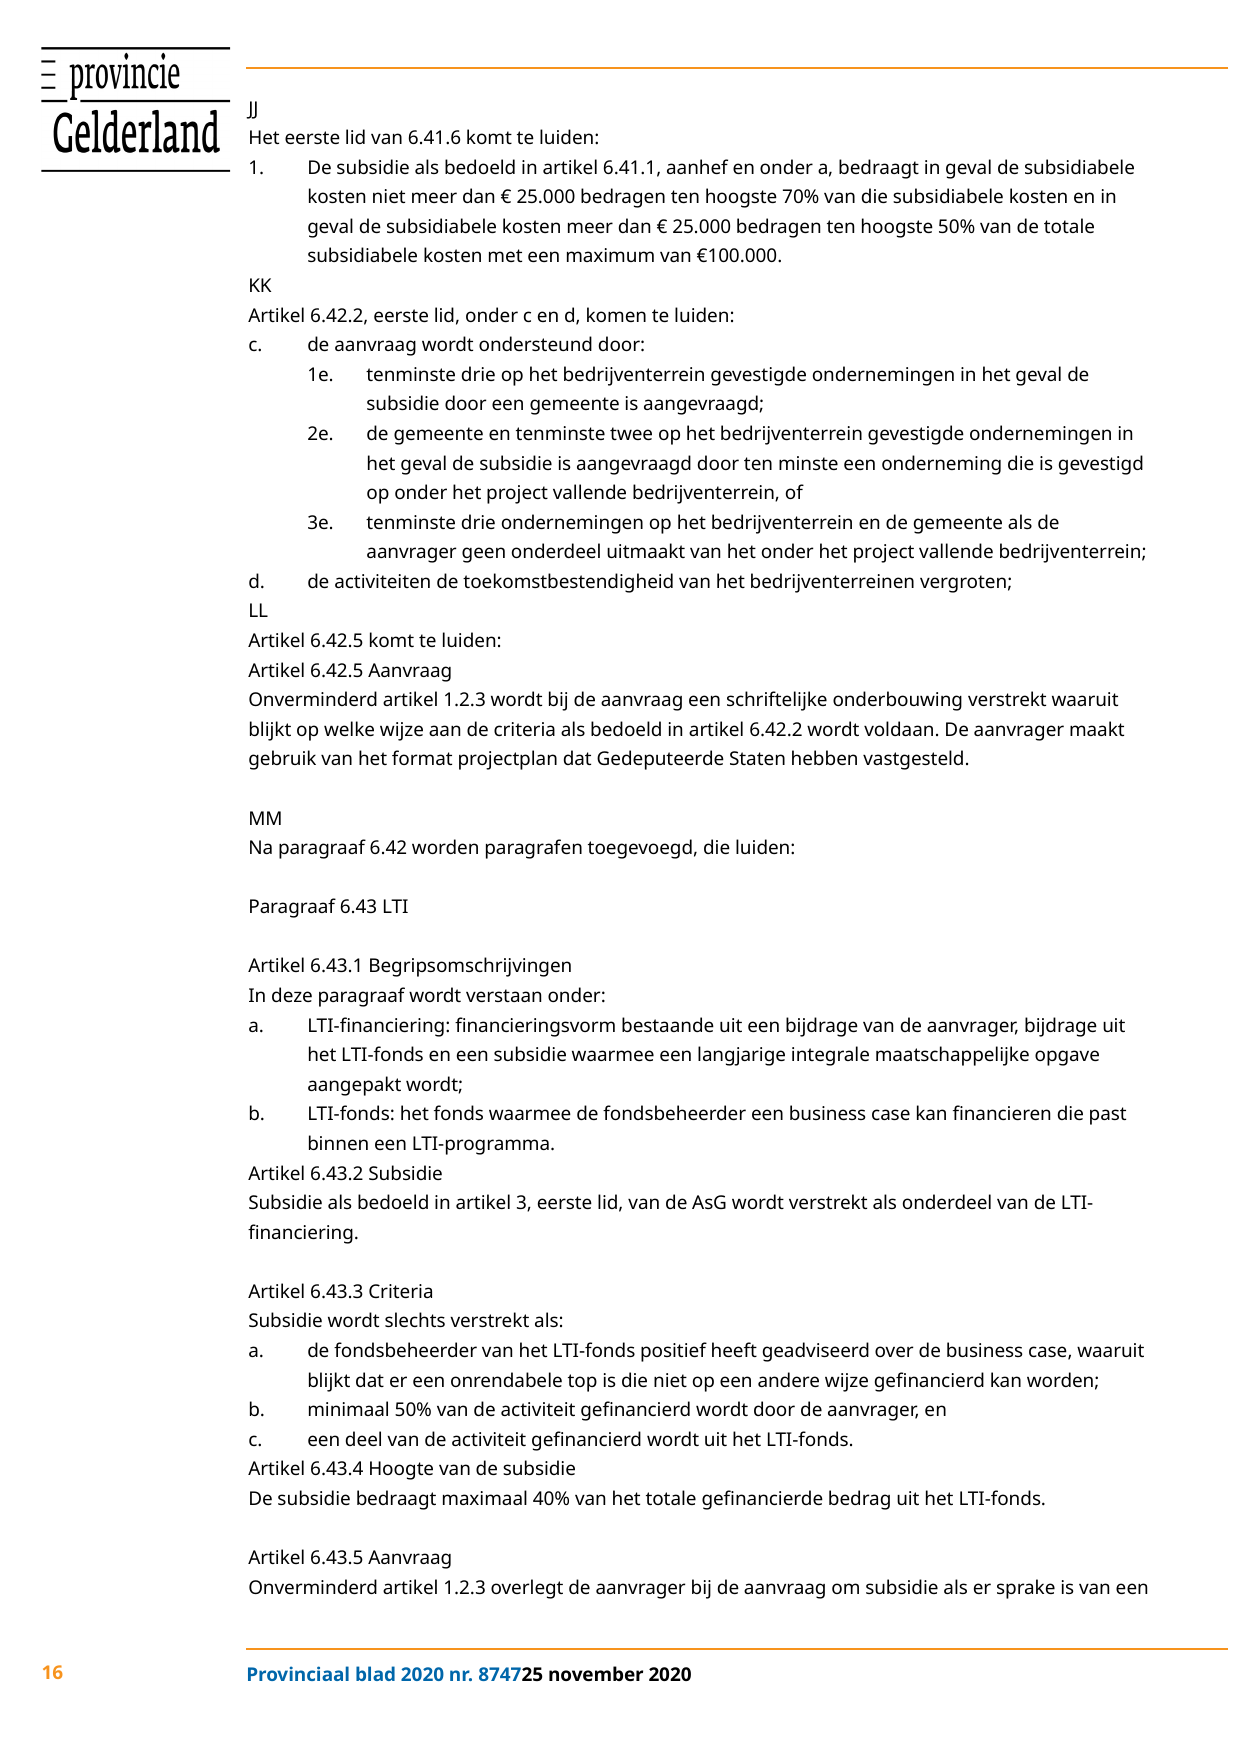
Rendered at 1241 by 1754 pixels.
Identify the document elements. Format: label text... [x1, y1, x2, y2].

list de gemeente en tenminste twee op het bedrijventerrein gevestigde ondernemingen in het geval de subsidie is aangevraagd door ten minste een onderneming die is gevestigd op onder het project vallende bedrijventerrein, of [307, 420, 1152, 505]
text Artikel 6.43.4 Hoogte van de subsidie [248, 1456, 1152, 1481]
text Artikel 6.42.5 komt te luiden: [248, 627, 1152, 653]
text LL [248, 598, 1152, 623]
text Artikel 6.43.1 Begripsomschrijvingen [248, 953, 1152, 978]
text JJ [248, 95, 1152, 121]
text Onverminderd artikel 1.2.3 wordt bij de aanvraag een schriftelijke onderbouwing verstrekt waaruit blijkt op welke wijze aan de criteria als bedoeld in artikel 6.42.2 wordt voldaan. De aanvrager maakt gebruik van het format projectplan dat Gedeputeerde Staten hebben vastgesteld. [248, 686, 1152, 771]
text Paragraaf 6.43 LTI [248, 893, 1152, 919]
text Subsidie wordt slechts verstrekt als: [248, 1308, 1152, 1333]
text Na paragraaf 6.42 worden paragrafen toegevoegd, die luiden: [248, 834, 1152, 860]
list een deel van de activiteit gefinancierd wordt uit het LTI-fonds. [248, 1426, 1152, 1452]
list minimaal 50% van de activiteit gefinancierd wordt door de aanvrager, en [248, 1396, 1152, 1422]
list tenminste drie op het bedrijventerrein gevestigde ondernemingen in het geval de subsidie door een gemeente is aangevraagd; [307, 361, 1152, 416]
list De subsidie als bedoeld in artikel 6.41.1, aanhef en onder a, bedraagt in geval de subsidiabele kosten niet meer dan € 25.000 bedragen ten hoogste 70% van die subsidiabele kosten en in geval de subsidiabele kosten meer dan € 25.000 bedragen ten hoogste 50% van de totale subsidiabele kosten met een maximum van €100.000. [248, 154, 1152, 268]
text Artikel 6.43.5 Aanvraag [248, 1544, 1152, 1570]
text Artikel 6.42.5 Aanvraag [248, 657, 1152, 683]
text Het eerste lid van 6.41.6 komt te luiden: [248, 124, 1152, 150]
text De subsidie bedraagt maximaal 40% van het totale gefinancierde bedrag uit het LTI-fonds. [248, 1485, 1152, 1511]
picture [41, 47, 231, 172]
text Artikel 6.43.2 Subsidie [248, 1160, 1152, 1186]
text MM [248, 805, 1152, 831]
list de fondsbeheerder van het LTI-fonds positief heeft geadviseerd over de business case, waaruit blijkt dat er een onrendabele top is die niet op een andere wijze gefinancierd kan worden; [248, 1337, 1152, 1393]
list LTI-fonds: het fonds waarmee de fondsbeheerder een business case kan financieren die past binnen een LTI-programma. [248, 1101, 1152, 1156]
list de aanvraag wordt ondersteund door: [248, 331, 1152, 357]
text Artikel 6.42.2, eerste lid, onder c en d, komen te luiden: [248, 302, 1152, 328]
text Onverminderd artikel 1.2.3 overlegt de aanvrager bij de aanvraag om subsidie als er sprake is van een [248, 1574, 1152, 1600]
text Artikel 6.43.3 Criteria [248, 1278, 1152, 1304]
list tenminste drie ondernemingen op het bedrijventerrein en de gemeente als de aanvrager geen onderdeel uitmaakt van het onder het project vallende bedrijventerrein; [307, 509, 1152, 564]
list LTI-financiering: financieringsvorm bestaande uit een bijdrage van de aanvrager, bijdrage uit het LTI-fonds en een subsidie waarmee een langjarige integrale maatschappelijke opgave aangepakt wordt; [248, 1012, 1152, 1097]
text Subsidie als bedoeld in artikel 3, eerste lid, van de AsG wordt verstrekt als onderdeel van de LTI-financiering. [248, 1189, 1152, 1245]
text KK [248, 272, 1152, 298]
text In deze paragraaf wordt verstaan onder: [248, 982, 1152, 1008]
list de activiteiten de toekomstbestendigheid van het bedrijventerreinen vergroten; [248, 568, 1152, 594]
